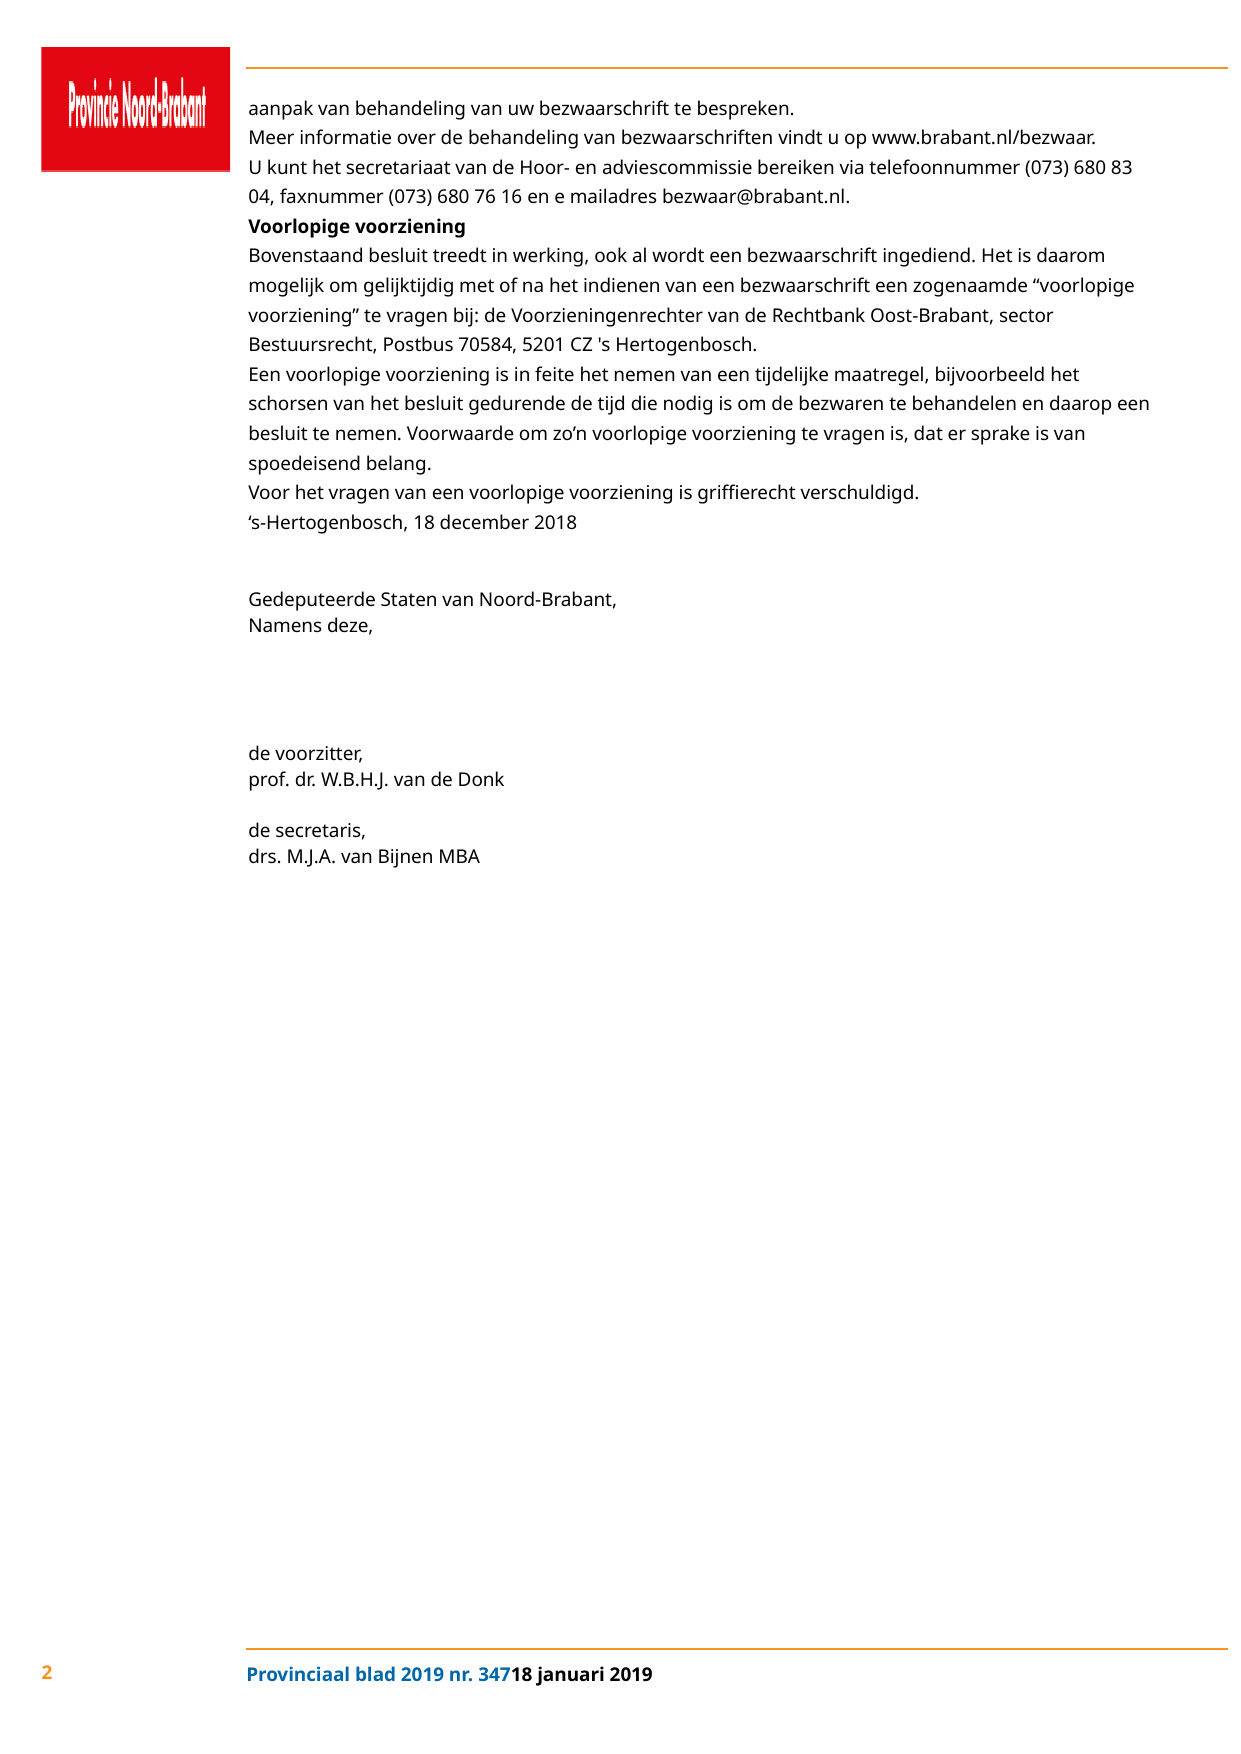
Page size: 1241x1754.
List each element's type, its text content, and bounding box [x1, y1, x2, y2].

text Bovenstaand besluit treedt in werking, ook al wordt een bezwaarschrift ingediend. Het is daarom mogelijk om gelijktijdig met of na het indienen van een bezwaarschrift een zogenaamde “voorlopige voorziening” te vragen bij: de Voorzieningenrechter van de Rechtbank Oost-Brabant, sector Bestuursrecht, Postbus 70584, 5201 CZ 's Hertogenbosch. [248, 243, 1152, 357]
picture [41, 47, 231, 172]
text U kunt het secretariaat van de Hoor- en adviescommissie bereiken via telefoonnummer (073) 680 83 04, faxnummer (073) 680 76 16 en e mailadres bezwaar@brabant.nl. [248, 154, 1152, 209]
text aanpak van behandeling van uw bezwaarschrift te bespreken. [248, 95, 1152, 121]
text de voorzitter, [248, 741, 1152, 766]
text Gedeputeerde Staten van Noord-Brabant, [248, 586, 1152, 612]
text Voorlopige voorziening [248, 213, 1152, 239]
text prof. dr. W.B.H.J. van de Donk [248, 766, 1152, 792]
text Namens deze, [248, 612, 1152, 638]
text Een voorlopige voorziening is in feite het nemen van een tijdelijke maatregel, bijvoorbeeld het schorsen van het besluit gedurende de tijd die nodig is om de bezwaren te behandelen en daarop een besluit te nemen. Voorwaarde om zo’n voorlopige voorziening te vragen is, dat er sprake is van spoedeisend belang. [248, 361, 1152, 476]
text Meer informatie over de behandeling van bezwaarschriften vindt u op www.brabant.nl/bezwaar. [248, 124, 1152, 150]
text drs. M.J.A. van Bijnen MBA [248, 843, 1152, 869]
text ‘s-Hertogenbosch, 18 december 2018 [248, 509, 1152, 535]
text Voor het vragen van een voorlopige voorziening is griffierecht verschuldigd. [248, 479, 1152, 505]
text de secretaris, [248, 818, 1152, 843]
